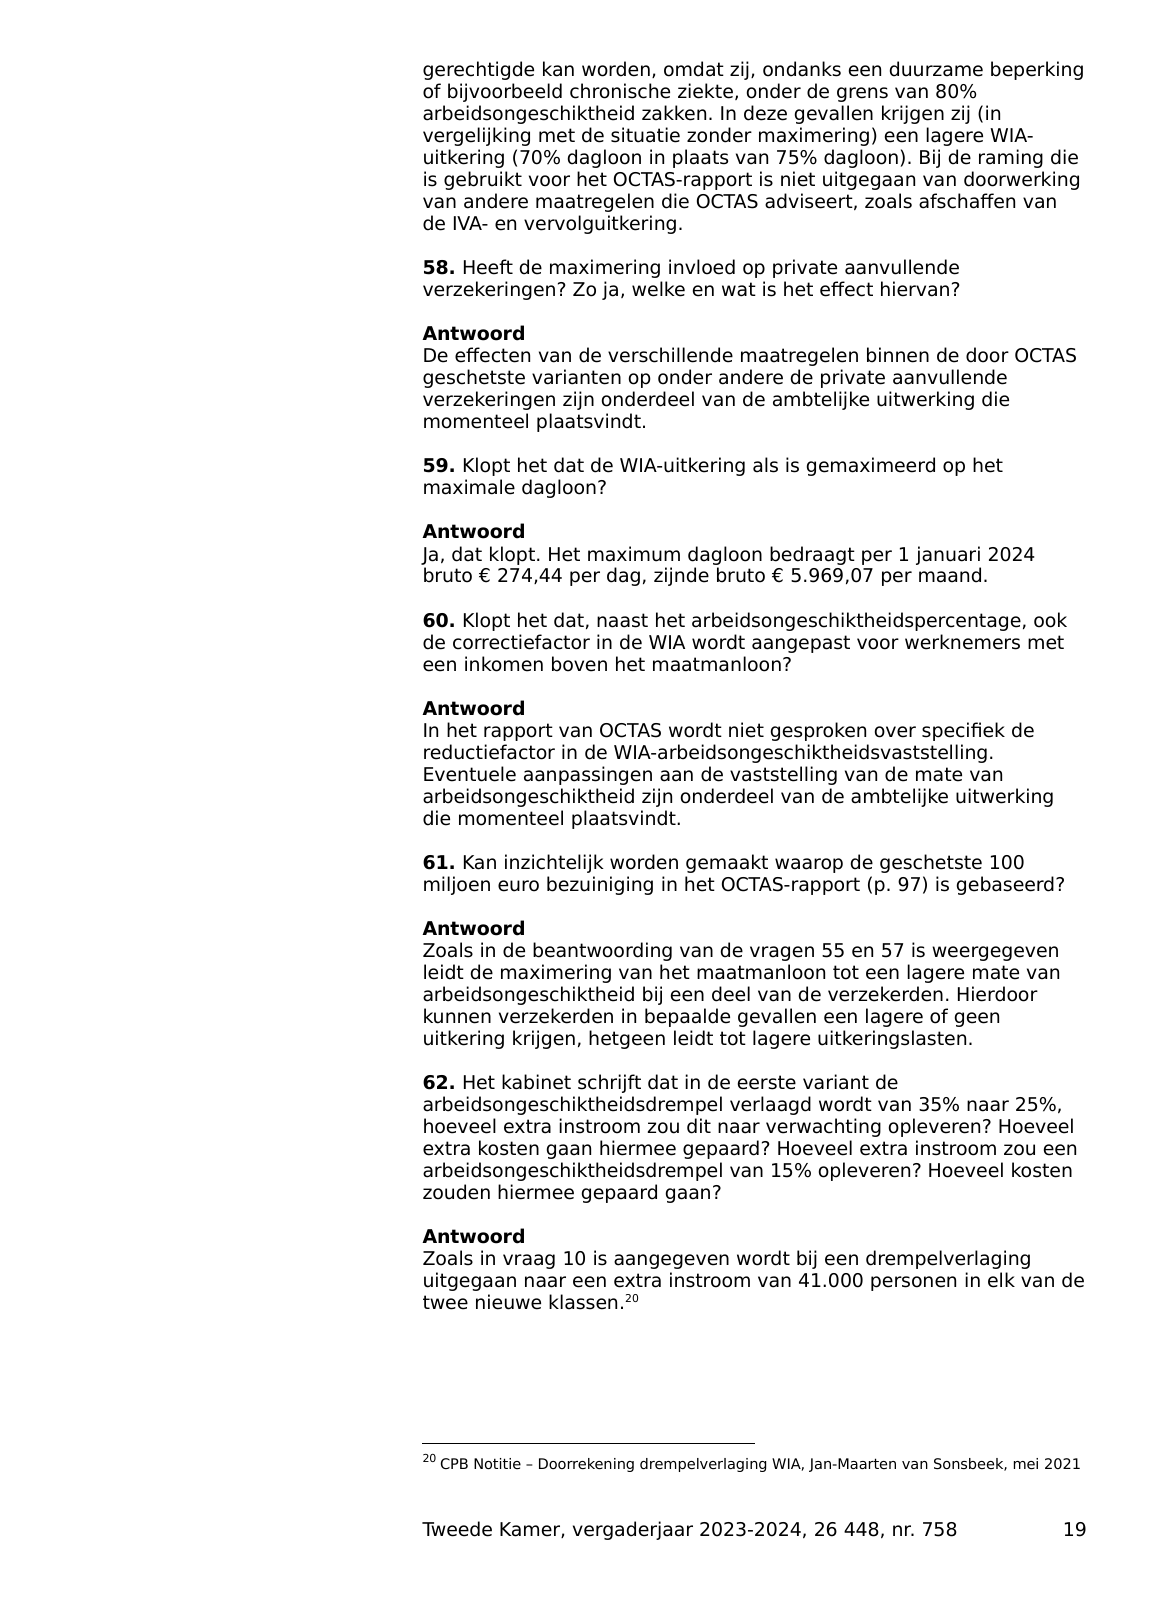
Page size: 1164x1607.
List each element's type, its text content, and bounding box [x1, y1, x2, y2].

text Antwoord [422, 1226, 1087, 1248]
text 59. Klopt het dat de WIA-uitkering als is gemaximeerd op het maximale dagloon? [422, 455, 1087, 499]
text Antwoord [422, 521, 1087, 543]
text Zoals in vraag 10 is aangegeven wordt bij een drempelverlaging uitgegaan naar een extra instroom van 41.000 personen in elk van de twee nieuwe klassen. [422, 1248, 1087, 1314]
text In het rapport van OCTAS wordt niet gesproken over specifiek de reductiefactor in de WIA-arbeidsongeschiktheidsvaststelling. Eventuele aanpassingen aan de vaststelling van de mate van arbeidsongeschiktheid zijn onderdeel van de ambtelijke uitwerking die momenteel plaatsvindt. [422, 720, 1087, 829]
text gerechtigde kan worden, omdat zij, ondanks een duurzame beperking of bijvoorbeeld chronische ziekte, onder de grens van 80% arbeidsongeschiktheid zakken. In deze gevallen krijgen zij (in vergelijking met de situatie zonder maximering) een lagere WIA-uitkering (70% dagloon in plaats van 75% dagloon). Bij de raming die is gebruikt voor het OCTAS-rapport is niet uitgegaan van doorwerking van andere maatregelen die OCTAS adviseert, zoals afschaffen van de IVA- en vervolguitkering. [422, 59, 1087, 235]
text 61. Kan inzichtelijk worden gemaakt waarop de geschetste 100 miljoen euro bezuiniging in het OCTAS-rapport (p. 97) is gebaseerd? [422, 852, 1087, 896]
text 60. Klopt het dat, naast het arbeidsongeschiktheidspercentage, ook de correctiefactor in de WIA wordt aangepast voor werknemers met een inkomen boven het maatmanloon? [422, 609, 1087, 676]
text Antwoord [422, 323, 1087, 345]
text De effecten van de verschillende maatregelen binnen de door OCTAS geschetste varianten op onder andere de private aanvullende verzekeringen zijn onderdeel van de ambtelijke uitwerking die momenteel plaatsvindt. [422, 345, 1087, 433]
text Zoals in de beantwoording van de vragen 55 en 57 is weergegeven leidt de maximering van het maatmanloon tot een lagere mate van arbeidsongeschiktheid bij een deel van de verzekerden. Hierdoor kunnen verzekerden in bepaalde gevallen een lagere of geen uitkering krijgen, hetgeen leidt tot lagere uitkeringslasten. [422, 940, 1087, 1050]
text CPB Notitie – Doorrekening drempelverlaging WIA, Jan-Maarten van Sonsbeek, mei 2021 [422, 1452, 1087, 1474]
text Ja, dat klopt. Het maximum dagloon bedraagt per 1 januari 2024 bruto € 274,44 per dag, zijnde bruto € 5.969,07 per maand. [422, 543, 1087, 587]
text 58. Heeft de maximering invloed op private aanvullende verzekeringen? Zo ja, welke en wat is het effect hiervan? [422, 257, 1087, 301]
text Antwoord [422, 918, 1087, 940]
text Antwoord [422, 698, 1087, 720]
text 62. Het kabinet schrijft dat in de eerste variant de arbeidsongeschiktheidsdrempel verlaagd wordt van 35% naar 25%, hoeveel extra instroom zou dit naar verwachting opleveren? Hoeveel extra kosten gaan hiermee gepaard? Hoeveel extra instroom zou een arbeidsongeschiktheidsdrempel van 15% opleveren? Hoeveel kosten zouden hiermee gepaard gaan? [422, 1072, 1087, 1204]
